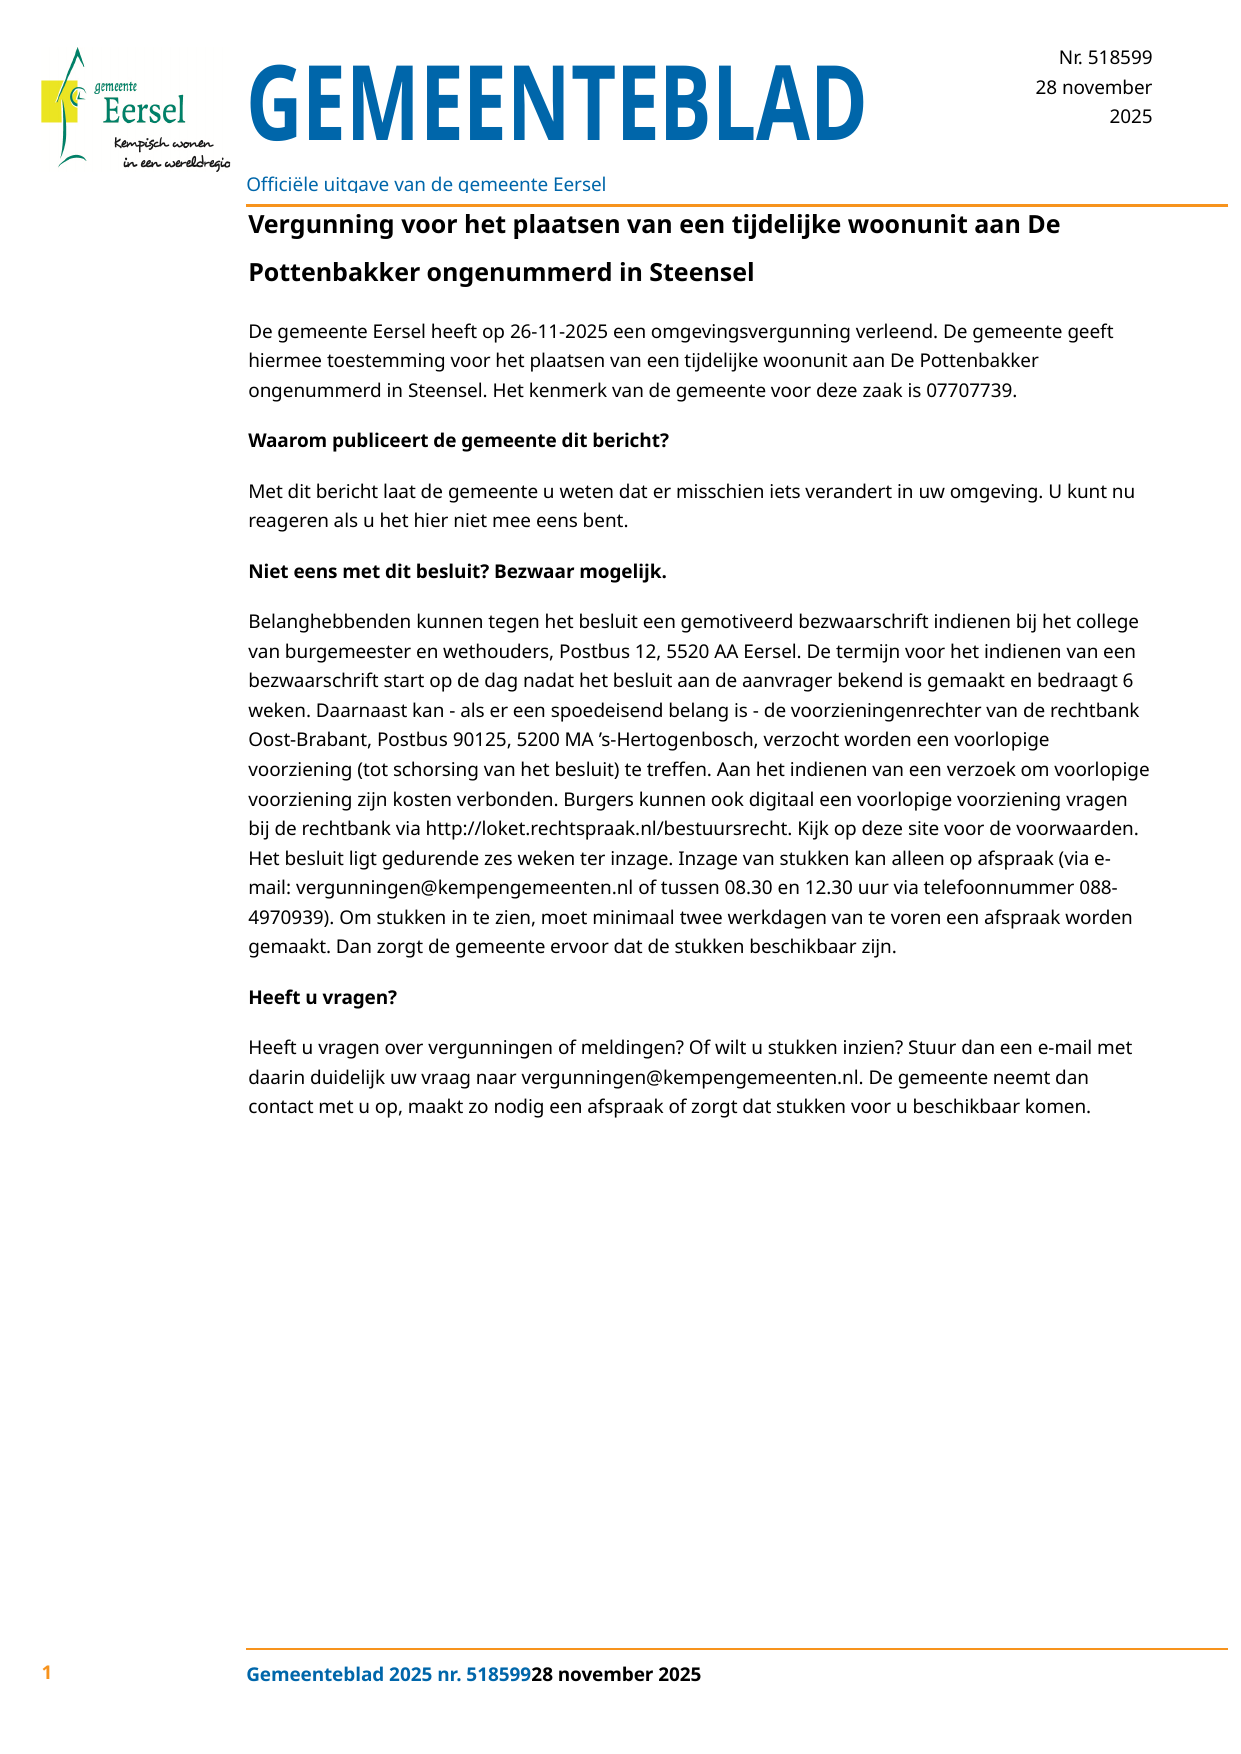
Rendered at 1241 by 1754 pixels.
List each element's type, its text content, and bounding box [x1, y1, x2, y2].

text Vergunning voor het plaatsen van een tijdelijke woonunit aan De Pottenbakker ongenummerd in Steensel [248, 207, 1152, 288]
text Met dit bericht laat de gemeente u weten dat er misschien iets verandert in uw omgeving. U kunt nu reageren als u het hier niet mee eens bent. [248, 478, 1152, 533]
text De gemeente Eersel heeft op 26-11-2025 een omgevingsvergunning verleend. De gemeente geeft hiermee toestemming voor het plaatsen van een tijdelijke woonunit aan De Pottenbakker ongenummerd in Steensel. Het kenmerk van de gemeente voor deze zaak is 07707739. [248, 318, 1152, 403]
text Waarom publiceert de gemeente dit bericht? [248, 427, 1152, 453]
text Heeft u vragen over vergunningen of meldingen? Of wilt u stukken inzien? Stuur dan een e-mail met daarin duidelijk uw vraag naar vergunningen@kempengemeenten.nl. De gemeente neemt dan contact met u op, maakt zo nodig een afspraak of zorgt dat stukken voor u beschikbaar komen. [248, 1034, 1152, 1119]
text Belanghebbenden kunnen tegen het besluit een gemotiveerd bezwaarschrift indienen bij het college van burgemeester en wethouders, Postbus 12, 5520 AA Eersel. De termijn voor het indienen van een bezwaarschrift start op de dag nadat het besluit aan de aanvrager bekend is gemaakt en bedraagt 6 weken. Daarnaast kan - als er een spoedeisend belang is - de voorzieningenrechter van de rechtbank Oost-Brabant, Postbus 90125, 5200 MA ’s-Hertogenbosch, verzocht worden een voorlopige voorziening (tot schorsing van het besluit) te treffen. Aan het indienen van een verzoek om voorlopige voorziening zijn kosten verbonden. Burgers kunnen ook digitaal een voorlopige voorziening vragen bij de rechtbank via http://loket.rechtspraak.nl/bestuursrecht. Kijk op deze site voor de voorwaarden. Het besluit ligt gedurende zes weken ter inzage. Inzage van stukken kan alleen op afspraak (via e-mail: vergunningen@kempengemeenten.nl of tussen 08.30 en 12.30 uur via telefoonnummer 088-4970939). Om stukken in te zien, moet minimaal twee werkdagen van te voren een afspraak worden gemaakt. Dan zorgt de gemeente ervoor dat de stukken beschikbaar zijn. [248, 608, 1152, 959]
picture [41, 47, 231, 172]
text Niet eens met dit besluit? Bezwaar mogelijk. [248, 558, 1152, 584]
text Heeft u vragen? [248, 984, 1152, 1010]
